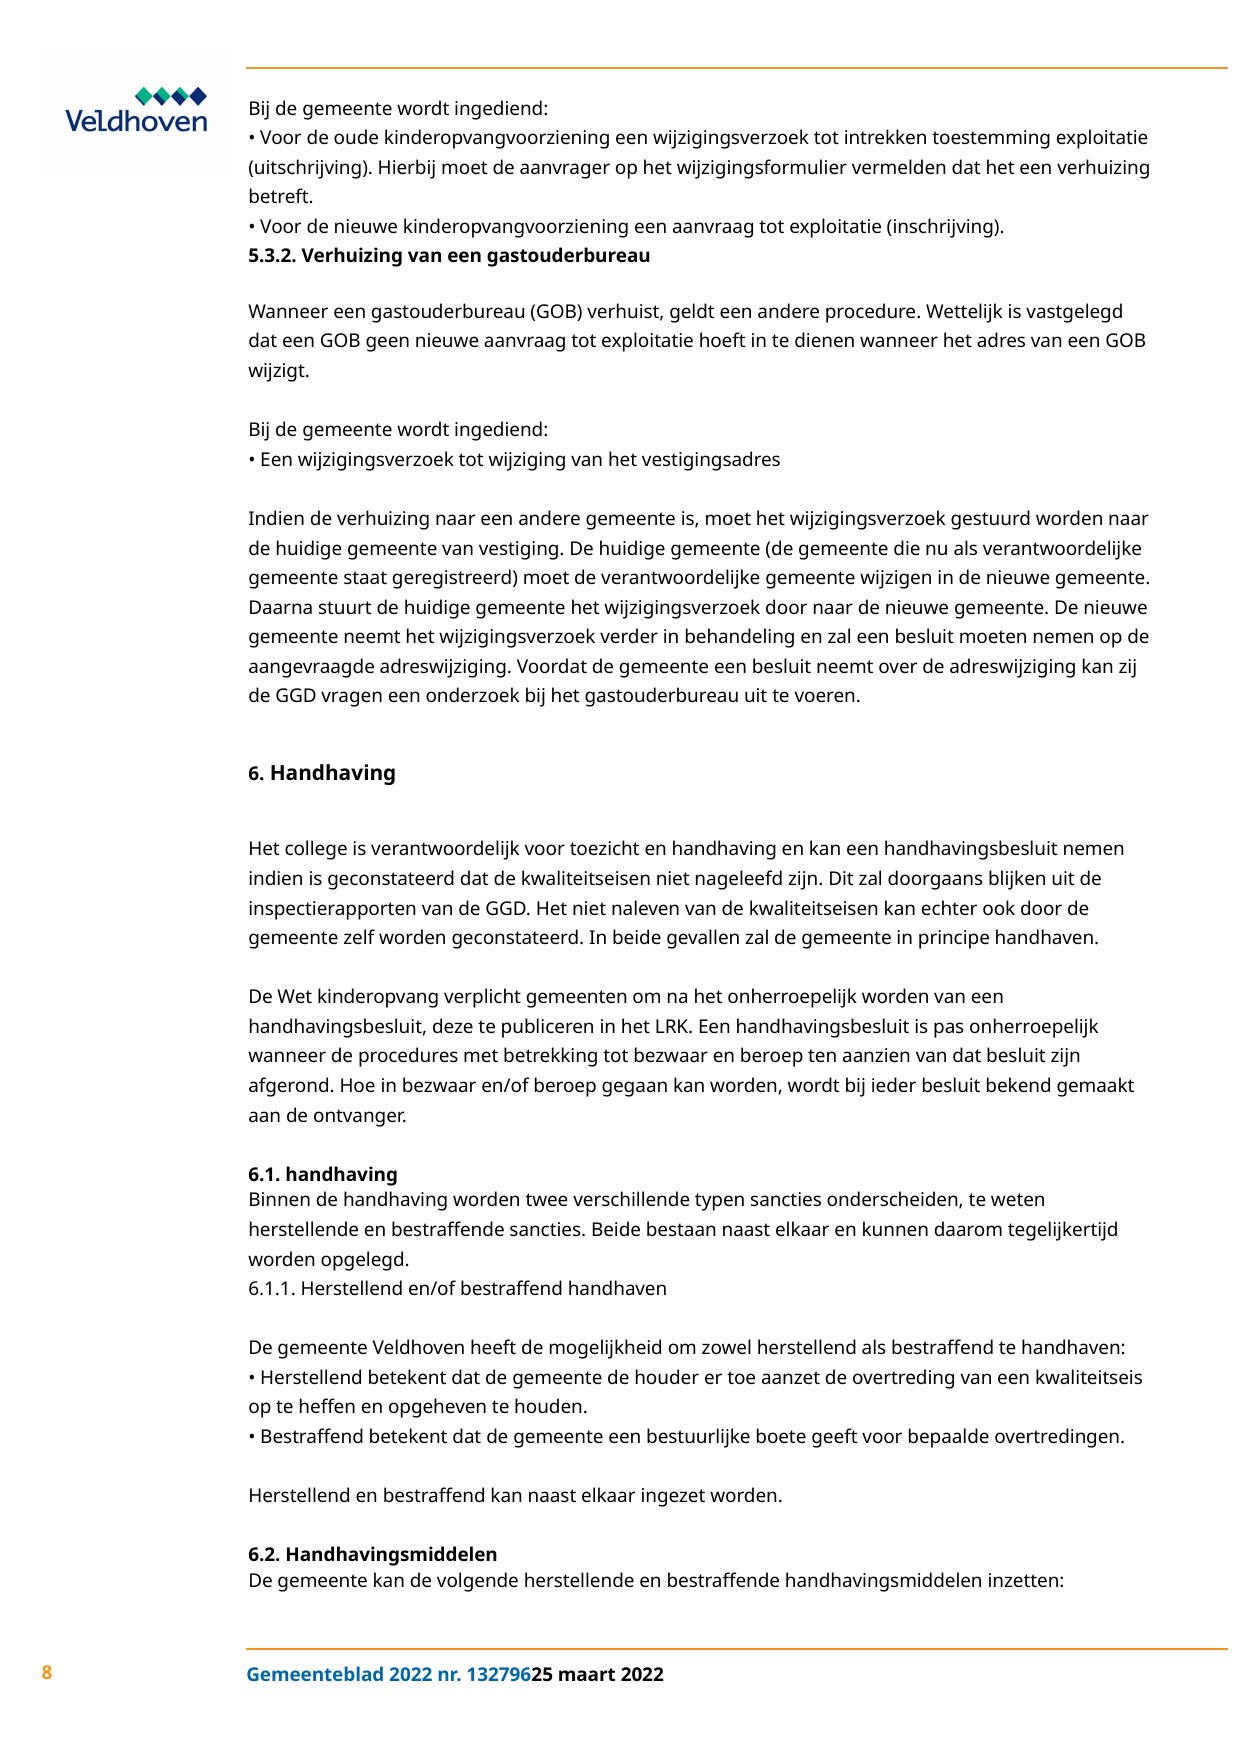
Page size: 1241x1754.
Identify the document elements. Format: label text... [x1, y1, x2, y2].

text 6. Handhaving [248, 758, 1152, 786]
text Indien de verhuizing naar een andere gemeente is, moet het wijzigingsverzoek gestuurd worden naar de huidige gemeente van vestiging. De huidige gemeente (de gemeente die nu als verantwoordelijke gemeente staat geregistreerd) moet de verantwoordelijke gemeente wijzigen in de nieuwe gemeente. Daarna stuurt de huidige gemeente het wijzigingsverzoek door naar de nieuwe gemeente. De nieuwe gemeente neemt het wijzigingsverzoek verder in behandeling en zal een besluit moeten nemen op de aangevraagde adreswijziging. Voordat de gemeente een besluit neemt over de adreswijziging kan zij de GGD vragen een onderzoek bij het gastouderbureau uit te voeren. [248, 505, 1152, 708]
text Wanneer een gastouderbureau (GOB) verhuist, geldt een andere procedure. Wettelijk is vastgelegd dat een GOB geen nieuwe aanvraag tot exploitatie hoeft in te dienen wanneer het adres van een GOB wijzigt. [248, 298, 1152, 383]
text • Voor de oude kinderopvangvoorziening een wijzigingsverzoek tot intrekken toestemming exploitatie (uitschrijving). Hierbij moet de aanvrager op het wijzigingsformulier vermelden dat het een verhuizing betreft. [248, 124, 1152, 209]
picture [41, 47, 231, 172]
text Herstellend en bestraffend kan naast elkaar ingezet worden. [248, 1482, 1152, 1508]
text De gemeente kan de volgende herstellende en bestraffende handhavingsmiddelen inzetten: [248, 1567, 1152, 1593]
text 5.3.2. Verhuizing van een gastouderbureau [248, 243, 1152, 268]
text Bij de gemeente wordt ingediend: [248, 416, 1152, 442]
text De gemeente Veldhoven heeft de mogelijkheid om zowel herstellend als bestraffend te handhaven: [248, 1334, 1152, 1360]
text 6.1.1. Herstellend en/of bestraffend handhaven [248, 1275, 1152, 1301]
text De Wet kinderopvang verplicht gemeenten om na het onherroepelijk worden van een handhavingsbesluit, deze te publiceren in het LRK. Een handhavingsbesluit is pas onherroepelijk wanneer de procedures met betrekking tot bezwaar en beroep ten aanzien van dat besluit zijn afgerond. Hoe in bezwaar en/of beroep gegaan kan worden, wordt bij ieder besluit bekend gemaakt aan de ontvanger. [248, 983, 1152, 1127]
text • Een wijzigingsverzoek tot wijziging van het vestigingsadres [248, 446, 1152, 472]
text 6.2. Handhavingsmiddelen [248, 1542, 1152, 1567]
text 6.1. handhaving [248, 1161, 1152, 1187]
text worden opgelegd. [248, 1246, 1152, 1272]
text herstellende en bestraffende sancties. Beide bestaan naast elkaar en kunnen daarom tegelijkertijd [248, 1216, 1152, 1242]
text • Herstellend betekent dat de gemeente de houder er toe aanzet de overtreding van een kwaliteitseis op te heffen en opgeheven te houden. [248, 1364, 1152, 1419]
text • Bestraffend betekent dat de gemeente een bestuurlijke boete geeft voor bepaalde overtredingen. [248, 1423, 1152, 1449]
text Het college is verantwoordelijk voor toezicht en handhaving en kan een handhavingsbesluit nemen indien is geconstateerd dat de kwaliteitseisen niet nageleefd zijn. Dit zal doorgaans blijken uit de inspectierapporten van de GGD. Het niet naleven van de kwaliteitseisen kan echter ook door de gemeente zelf worden geconstateerd. In beide gevallen zal de gemeente in principe handhaven. [248, 836, 1152, 950]
text • Voor de nieuwe kinderopvangvoorziening een aanvraag tot exploitatie (inschrijving). [248, 213, 1152, 239]
text Binnen de handhaving worden twee verschillende typen sancties onderscheiden, te weten [248, 1187, 1152, 1212]
text Bij de gemeente wordt ingediend: [248, 95, 1152, 121]
